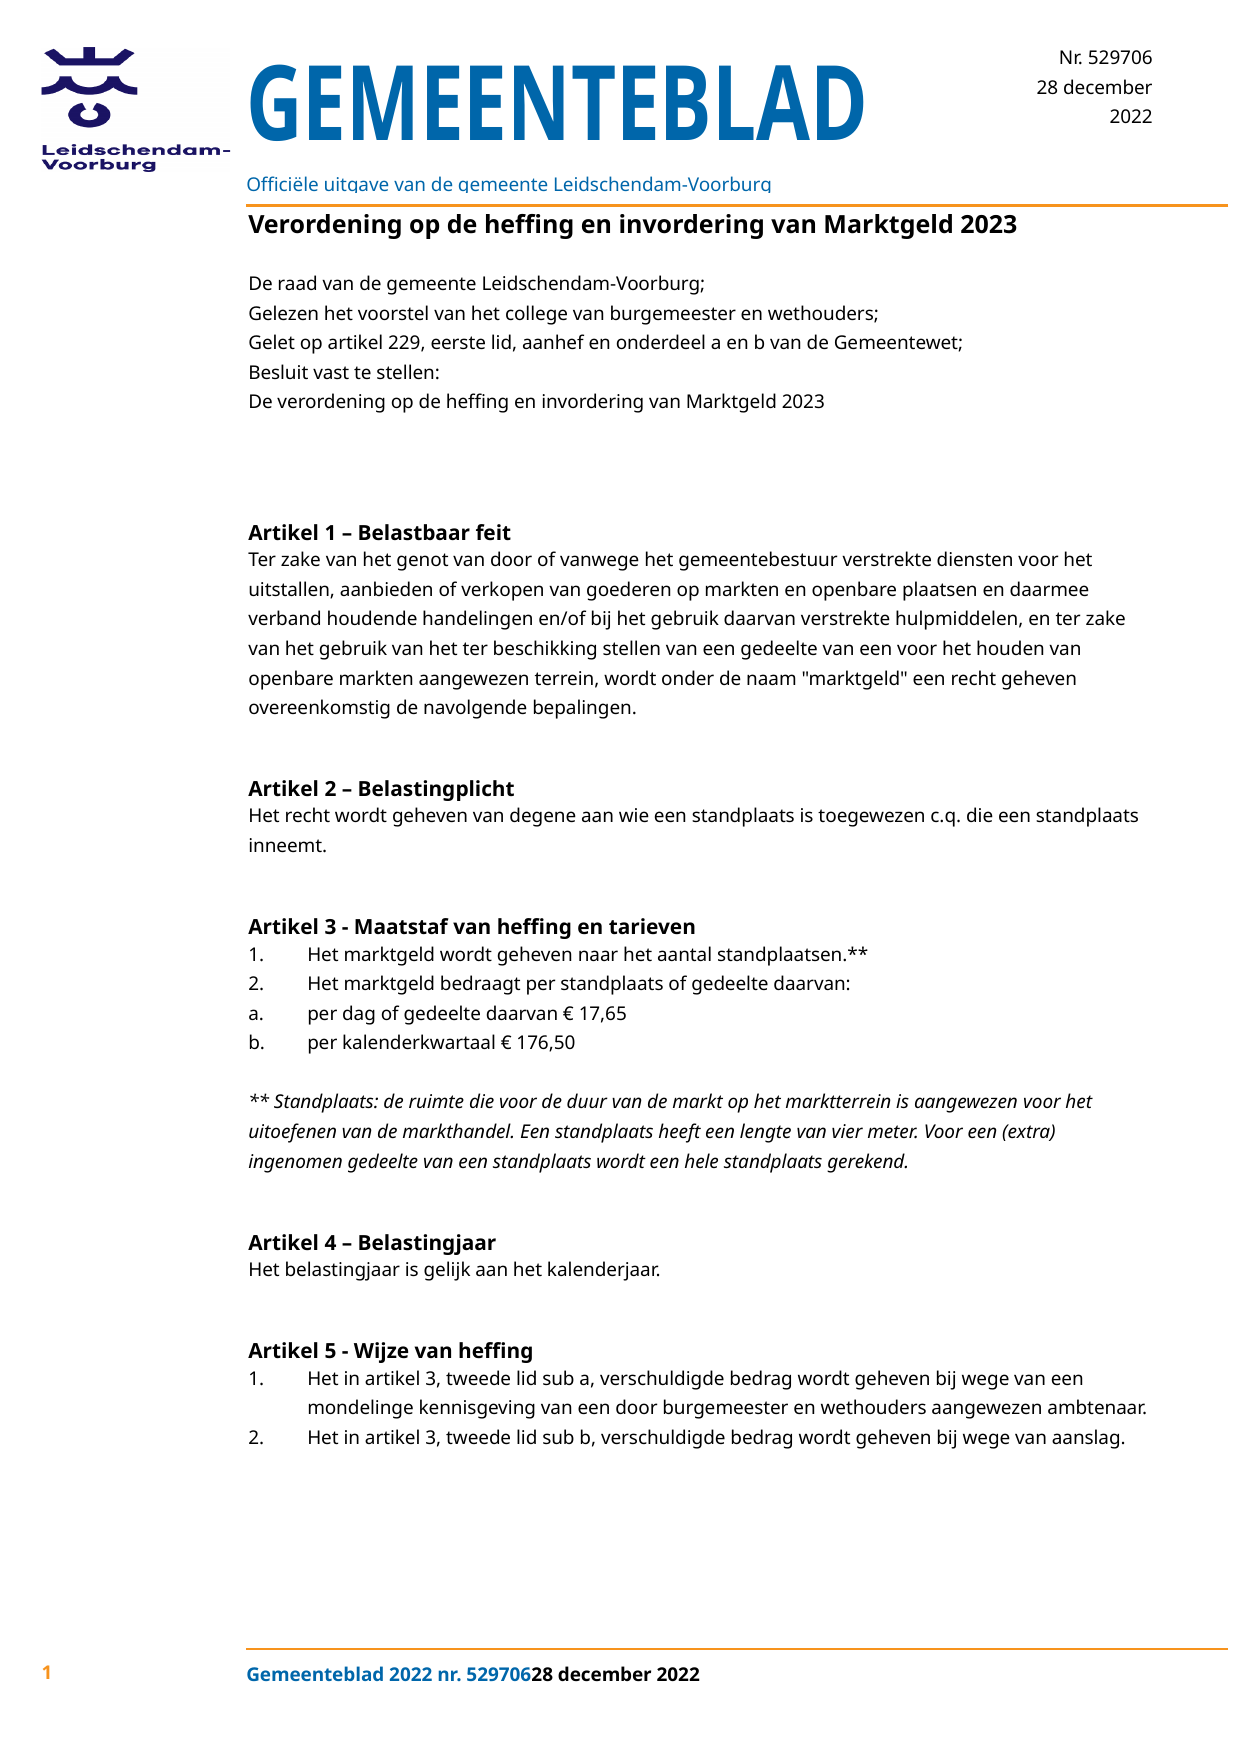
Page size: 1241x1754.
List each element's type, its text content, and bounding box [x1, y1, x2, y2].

text Ter zake van het genot van door of vanwege het gemeentebestuur verstrekte diensten voor het uitstallen, aanbieden of verkopen van goederen op markten en openbare plaatsen en daarmee verband houdende handelingen en/of bij het gebruik daarvan verstrekte hulpmiddelen, en ter zake van het gebruik van het ter beschikking stellen van een gedeelte van een voor het houden van openbare markten aangewezen terrein, wordt onder de naam "marktgeld" een recht geheven overeenkomstig de navolgende bepalingen. [248, 546, 1152, 720]
text ** Standplaats: de ruimte die voor de duur van de markt op het marktterrein is aangewezen voor het uitoefenen van de markthandel. Een standplaats heeft een lengte van vier meter. Voor een (extra) ingenomen gedeelte van een standplaats wordt een hele standplaats gerekend. [248, 1089, 1152, 1173]
text De raad van de gemeente Leidschendam-Voorburg; [248, 270, 1152, 296]
list Het marktgeld wordt geheven naar het aantal standplaatsen.** [248, 941, 1152, 966]
text Artikel 2 – Belastingplicht [248, 774, 1152, 803]
text Het recht wordt geheven van degene aan wie een standplaats is toegewezen c.q. die een standplaats inneemt. [248, 803, 1152, 858]
text Artikel 3 - Maatstaf van heffing en tarieven [248, 912, 1152, 941]
text Artikel 4 – Belastingjaar [248, 1228, 1152, 1256]
text Artikel 5 - Wijze van heffing [248, 1336, 1152, 1365]
list Het in artikel 3, tweede lid sub b, verschuldigde bedrag wordt geheven bij wege van aanslag. [248, 1424, 1152, 1449]
list Het marktgeld bedraagt per standplaats of gedeelte daarvan: [248, 970, 1152, 996]
text De verordening op de heffing en invordering van Marktgeld 2023 [248, 389, 1152, 414]
list per dag of gedeelte daarvan € 17,65 [248, 1000, 1152, 1026]
list per kalenderkwartaal € 176,50 [248, 1029, 1152, 1055]
list Het in artikel 3, tweede lid sub a, verschuldigde bedrag wordt geheven bij wege van een mondelinge kennisgeving van een door burgemeester en wethouders aangewezen ambtenaar. [248, 1365, 1152, 1420]
text Artikel 1 – Belastbaar feit [248, 518, 1152, 546]
text Het belastingjaar is gelijk aan het kalenderjaar. [248, 1256, 1152, 1282]
text Gelezen het voorstel van het college van burgemeester en wethouders; [248, 300, 1152, 326]
picture [41, 47, 231, 172]
text Gelet op artikel 229, eerste lid, aanhef en onderdeel a en b van de Gemeentewet; [248, 329, 1152, 355]
text Besluit vast te stellen: [248, 359, 1152, 385]
text Verordening op de heffing en invordering van Marktgeld 2023 [248, 207, 1152, 241]
